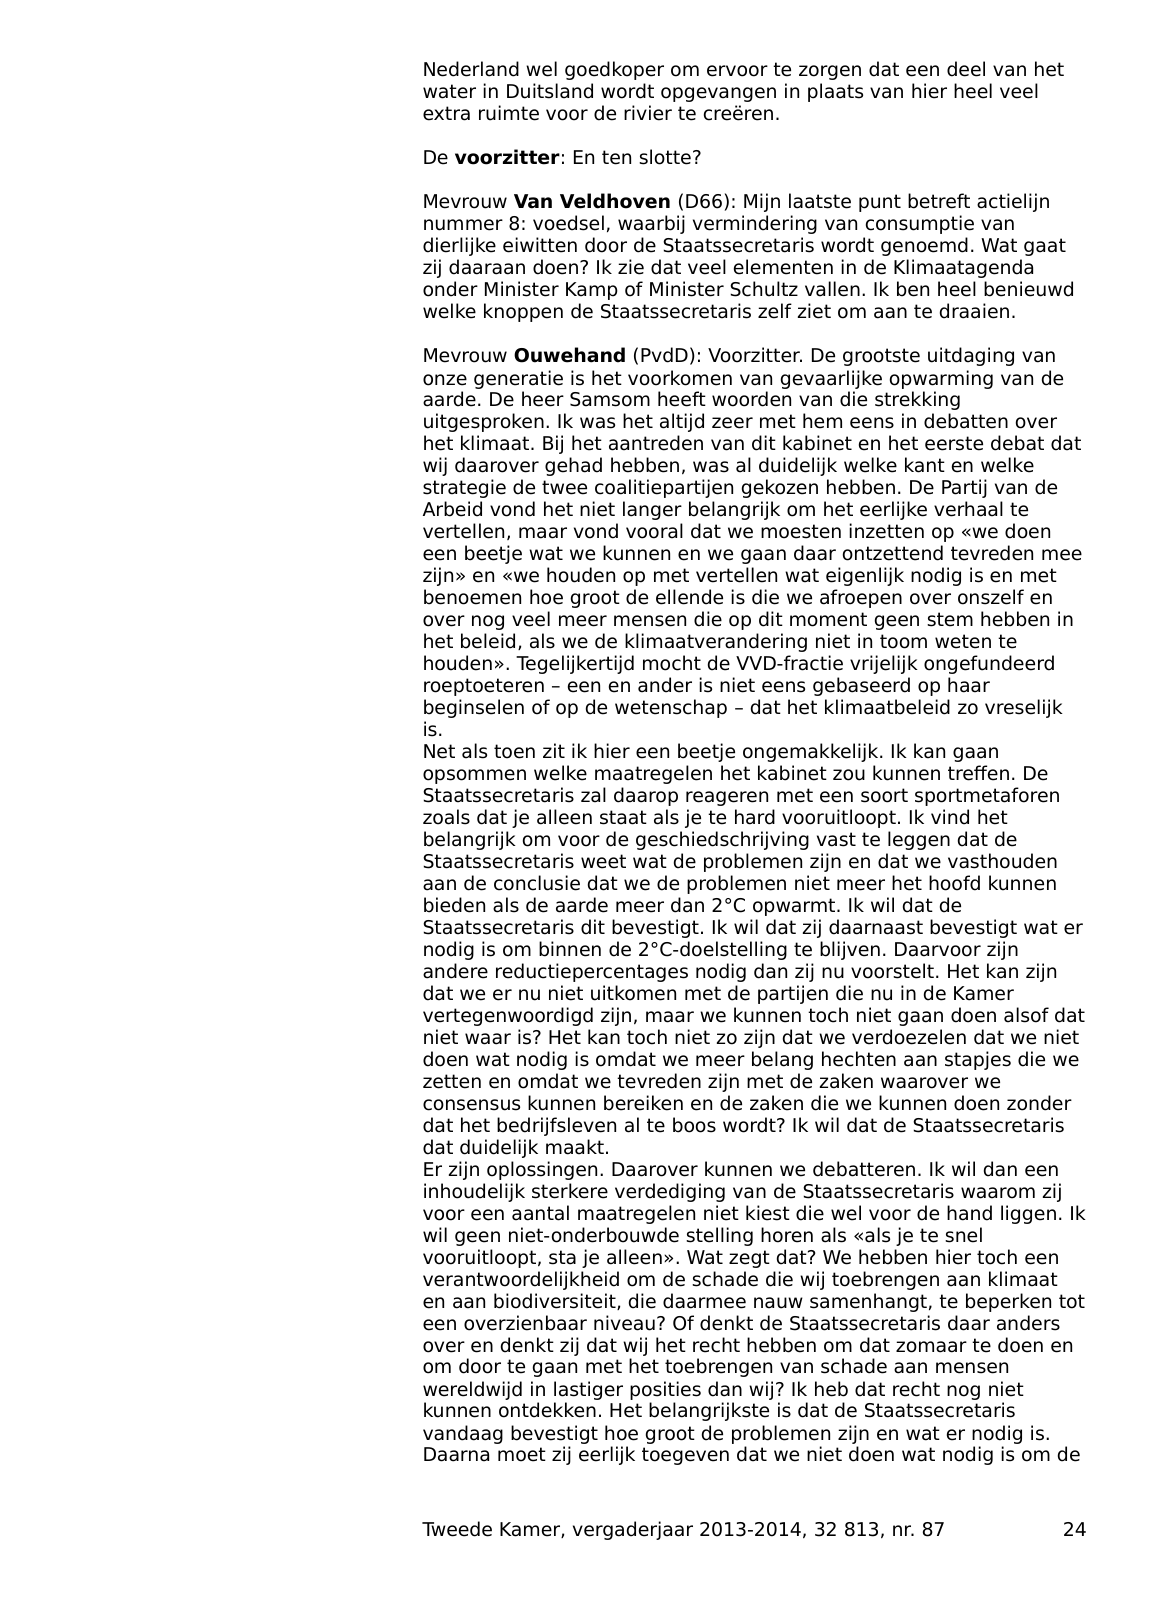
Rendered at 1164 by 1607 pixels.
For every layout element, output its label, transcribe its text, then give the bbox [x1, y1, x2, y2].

text Nederland wel goedkoper om ervoor te zorgen dat een deel van het water in Duitsland wordt opgevangen in plaats van hier heel veel extra ruimte voor de rivier te creëren. [422, 59, 1087, 125]
text Mevrouw Van Veldhoven (D66): Mijn laatste punt betreft actielijn nummer 8: voedsel, waarbij vermindering van consumptie van dierlijke eiwitten door de Staatssecretaris wordt genoemd. Wat gaat zij daaraan doen? Ik zie dat veel elementen in de Klimaatagenda onder Minister Kamp of Minister Schultz vallen. Ik ben heel benieuwd welke knoppen de Staatssecretaris zelf ziet om aan te draaien. [422, 191, 1087, 323]
text Er zijn oplossingen. Daarover kunnen we debatteren. Ik wil dan een inhoudelijk sterkere verdediging van de Staatssecretaris waarom zij voor een aantal maatregelen niet kiest die wel voor de hand liggen. Ik wil geen niet-onderbouwde stelling horen als «als je te snel vooruitloopt, sta je alleen». Wat zegt dat? We hebben hier toch een verantwoordelijkheid om de schade die wij toebrengen aan klimaat en aan biodiversiteit, die daarmee nauw samenhangt, te beperken tot een overzienbaar niveau? Of denkt de Staatssecretaris daar anders over en denkt zij dat wij het recht hebben om dat zomaar te doen en om door te gaan met het toebrengen van schade aan mensen wereldwijd in lastiger posities dan wij? Ik heb dat recht nog niet kunnen ontdekken. Het belangrijkste is dat de Staatssecretaris vandaag bevestigt hoe groot de problemen zijn en wat er nodig is. Daarna moet zij eerlijk toegeven dat we niet doen wat nodig is om de [422, 1159, 1087, 1466]
text Net als toen zit ik hier een beetje ongemakkelijk. Ik kan gaan opsommen welke maatregelen het kabinet zou kunnen treffen. De Staatssecretaris zal daarop reageren met een soort sportmetaforen zoals dat je alleen staat als je te hard vooruitloopt. Ik vind het belangrijk om voor de geschiedschrijving vast te leggen dat de Staatssecretaris weet wat de problemen zijn en dat we vasthouden aan de conclusie dat we de problemen niet meer het hoofd kunnen bieden als de aarde meer dan 2°C opwarmt. Ik wil dat de Staatssecretaris dit bevestigt. Ik wil dat zij daarnaast bevestigt wat er nodig is om binnen de 2°C-doelstelling te blijven. Daarvoor zijn andere reductiepercentages nodig dan zij nu voorstelt. Het kan zijn dat we er nu niet uitkomen met de partijen die nu in de Kamer vertegenwoordigd zijn, maar we kunnen toch niet gaan doen alsof dat niet waar is? Het kan toch niet zo zijn dat we verdoezelen dat we niet doen wat nodig is omdat we meer belang hechten aan stapjes die we zetten en omdat we tevreden zijn met de zaken waarover we consensus kunnen bereiken en de zaken die we kunnen doen zonder dat het bedrijfsleven al te boos wordt? Ik wil dat de Staatssecretaris dat duidelijk maakt. [422, 741, 1087, 1159]
text Mevrouw Ouwehand (PvdD): Voorzitter. De grootste uitdaging van onze generatie is het voorkomen van gevaarlijke opwarming van de aarde. De heer Samsom heeft woorden van die strekking uitgesproken. Ik was het altijd zeer met hem eens in debatten over het klimaat. Bij het aantreden van dit kabinet en het eerste debat dat wij daarover gehad hebben, was al duidelijk welke kant en welke strategie de twee coalitiepartijen gekozen hebben. De Partij van de Arbeid vond het niet langer belangrijk om het eerlijke verhaal te vertellen, maar vond vooral dat we moesten inzetten op «we doen een beetje wat we kunnen en we gaan daar ontzettend tevreden mee zijn» en «we houden op met vertellen wat eigenlijk nodig is en met benoemen hoe groot de ellende is die we afroepen over onszelf en over nog veel meer mensen die op dit moment geen stem hebben in het beleid, als we de klimaatverandering niet in toom weten te houden». Tegelijkertijd mocht de VVD-fractie vrijelijk ongefundeerd roeptoeteren – een en ander is niet eens gebaseerd op haar beginselen of op de wetenschap – dat het klimaatbeleid zo vreselijk is. [422, 345, 1087, 741]
text De voorzitter: En ten slotte? [422, 147, 1087, 169]
